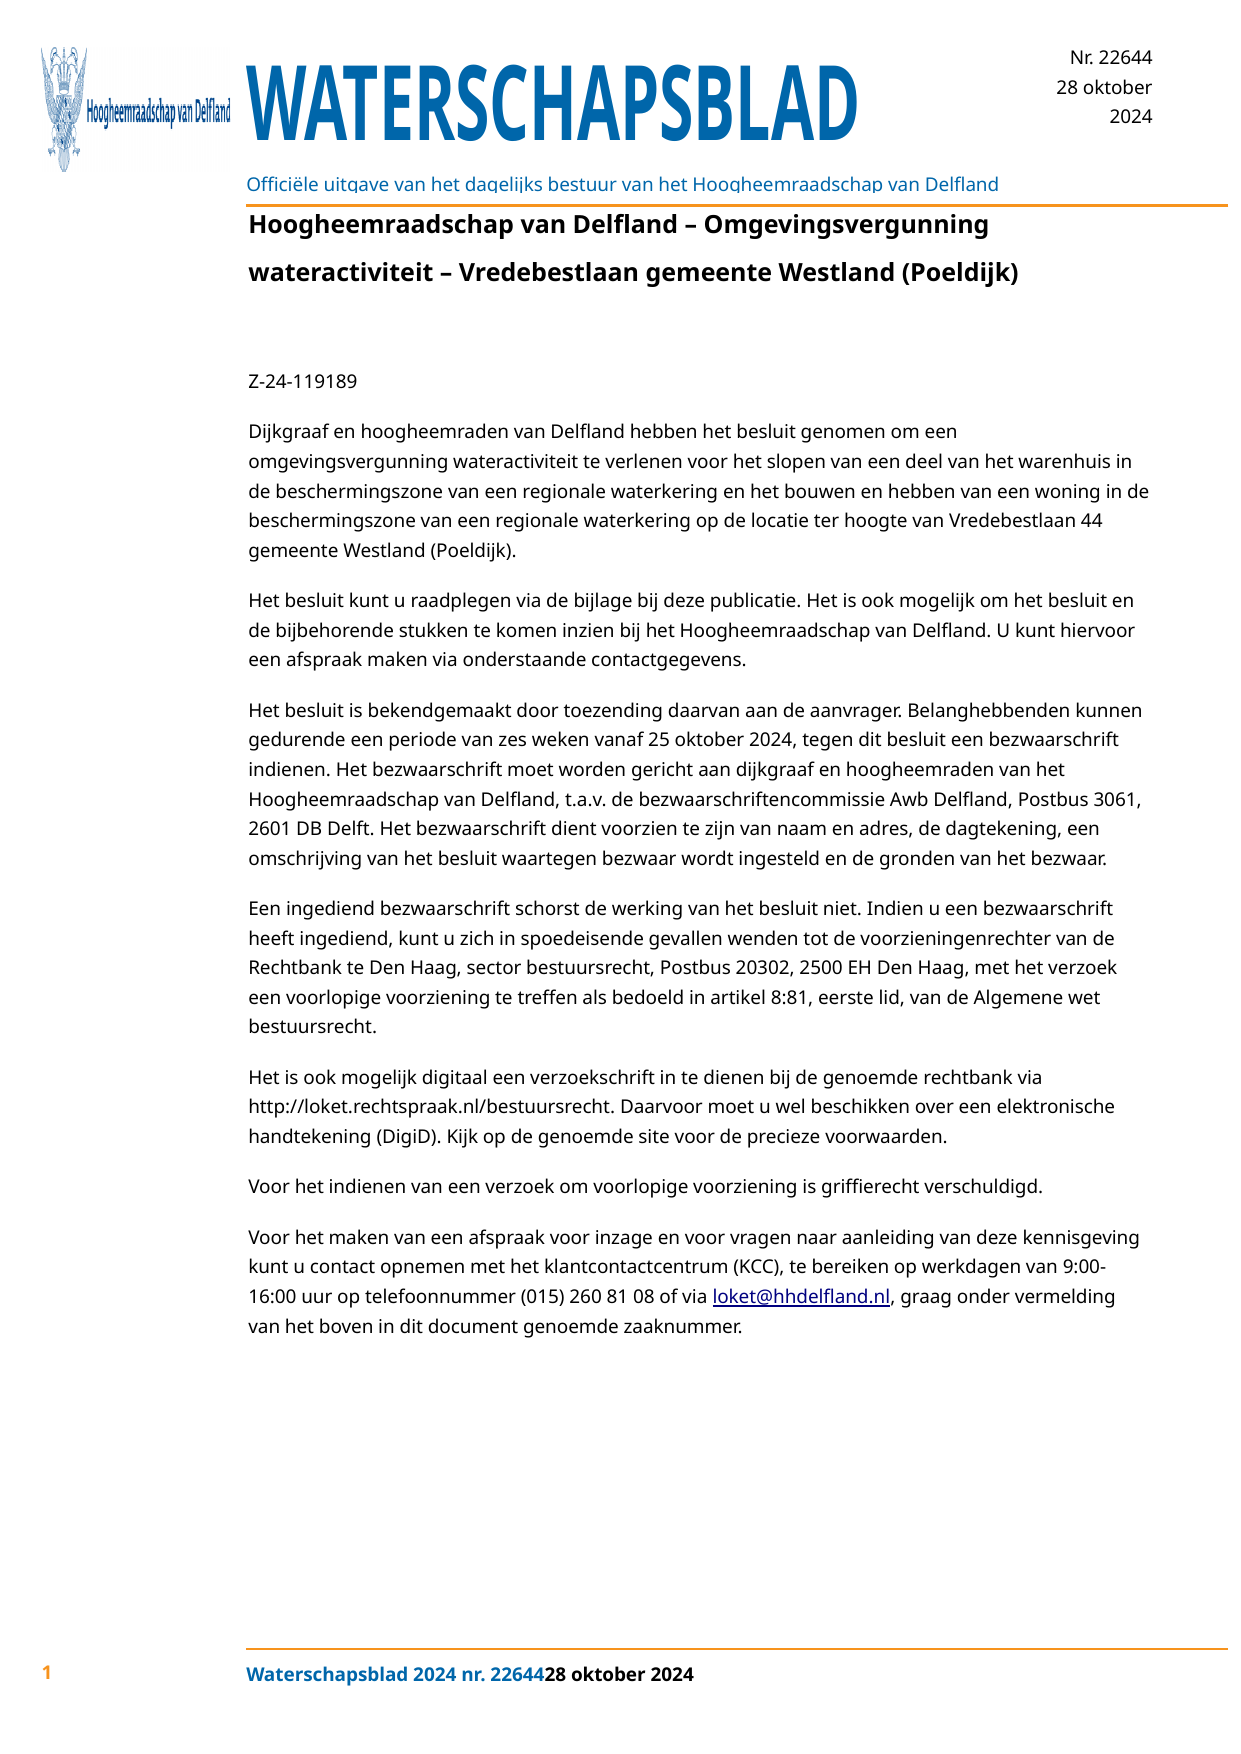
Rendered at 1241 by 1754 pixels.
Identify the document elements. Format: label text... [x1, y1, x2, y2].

text Dijkgraaf en hoogheemraden van Delfland hebben het besluit genomen om een omgevingsvergunning wateractiviteit te verlenen voor het slopen van een deel van het warenhuis in de beschermingszone van een regionale waterkering en het bouwen en hebben van een woning in de beschermingszone van een regionale waterkering op de locatie ter hoogte van Vredebestlaan 44 gemeente Westland (Poeldijk). [248, 419, 1152, 563]
text Het besluit is bekendgemaakt door toezending daarvan aan de aanvrager. Belanghebbenden kunnen gedurende een periode van zes weken vanaf 25 oktober 2024, tegen dit besluit een bezwaarschrift indienen. Het bezwaarschrift moet worden gericht aan dijkgraaf en hoogheemraden van het Hoogheemraadschap van Delfland, t.a.v. de bezwaarschriftencommissie Awb Delfland, Postbus 3061, 2601 DB Delft. Het bezwaarschrift dient voorzien te zijn van naam en adres, de dagtekening, een omschrijving van het besluit waartegen bezwaar wordt ingesteld en de gronden van het bezwaar. [248, 697, 1152, 871]
picture [41, 47, 231, 172]
text Voor het maken van een afspraak voor inzage en voor vragen naar aanleiding van deze kennisgeving kunt u contact opnemen met het klantcontactcentrum (KCC), te bereiken op werkdagen van 9:00-16:00 uur op telefoonnummer (015) 260 81 08 of via loket@hhdelfland.nl, graag onder vermelding van het boven in dit document genoemde zaaknummer. [248, 1224, 1152, 1339]
text Hoogheemraadschap van Delfland – Omgevingsvergunning wateractiviteit – Vredebestlaan gemeente Westland (Poeldijk) [248, 207, 1152, 288]
text Voor het indienen van een verzoek om voorlopige voorziening is griffierecht verschuldigd. [248, 1174, 1152, 1199]
text Een ingediend bezwaarschrift schorst de werking van het besluit niet. Indien u een bezwaarschrift heeft ingediend, kunt u zich in spoedeisende gevallen wenden tot de voorzieningenrechter van de Rechtbank te Den Haag, sector bestuursrecht, Postbus 20302, 2500 EH Den Haag, met het verzoek een voorlopige voorziening te treffen als bedoeld in artikel 8:81, eerste lid, van de Algemene wet bestuursrecht. [248, 895, 1152, 1039]
text Het besluit kunt u raadplegen via de bijlage bij deze publicatie. Het is ook mogelijk om het besluit en de bijbehorende stukken te komen inzien bij het Hoogheemraadschap van Delfland. U kunt hiervoor een afspraak maken via onderstaande contactgegevens. [248, 587, 1152, 672]
text Het is ook mogelijk digitaal een verzoekschrift in te dienen bij de genoemde rechtbank via http://loket.rechtspraak.nl/bestuursrecht. Daarvoor moet u wel beschikken over een elektronische handtekening (DigiD). Kijk op de genoemde site voor de precieze voorwaarden. [248, 1064, 1152, 1149]
text Z-24-119189 [248, 368, 1152, 394]
